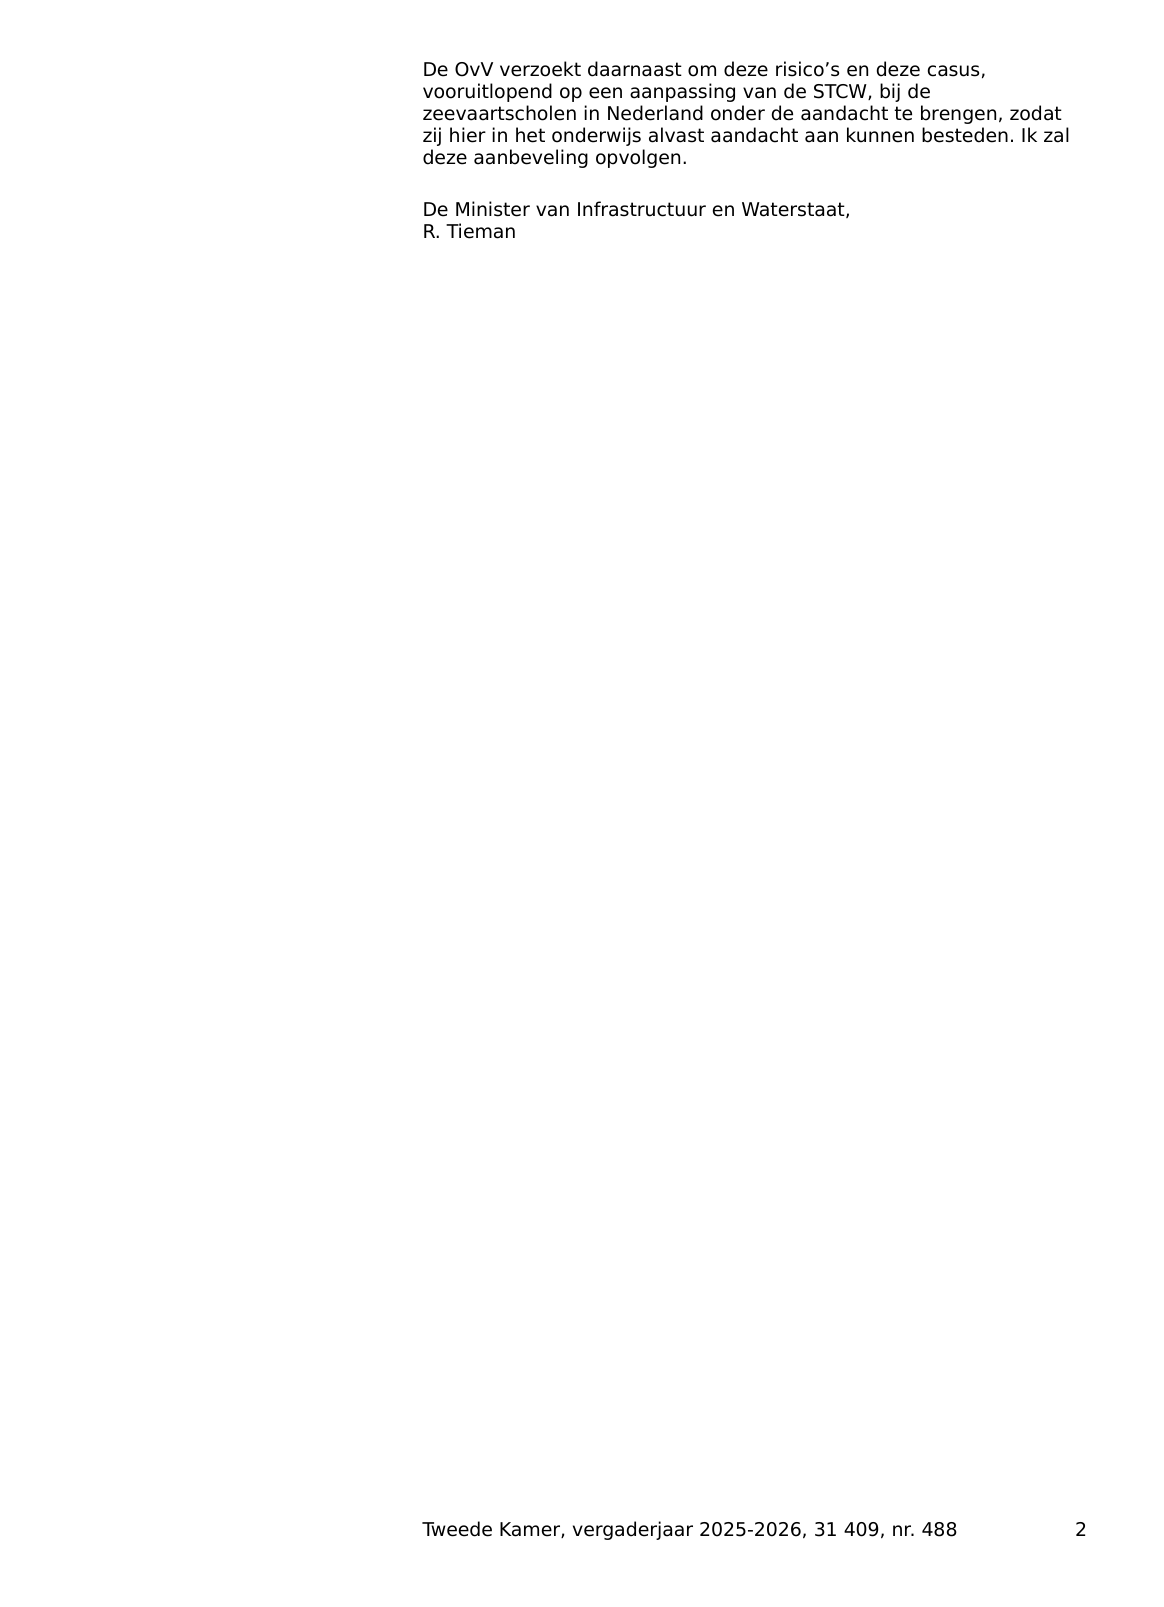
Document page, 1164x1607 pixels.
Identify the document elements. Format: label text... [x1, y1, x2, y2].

text De OvV verzoekt daarnaast om deze risico’s en deze casus, vooruitlopend op een aanpassing van de STCW, bij de zeevaartscholen in Nederland onder de aandacht te brengen, zodat zij hier in het onderwijs alvast aandacht aan kunnen besteden. Ik zal deze aanbeveling opvolgen. [422, 59, 1087, 169]
text De Minister van Infrastructuur en Waterstaat, R. Tieman [422, 199, 1087, 243]
